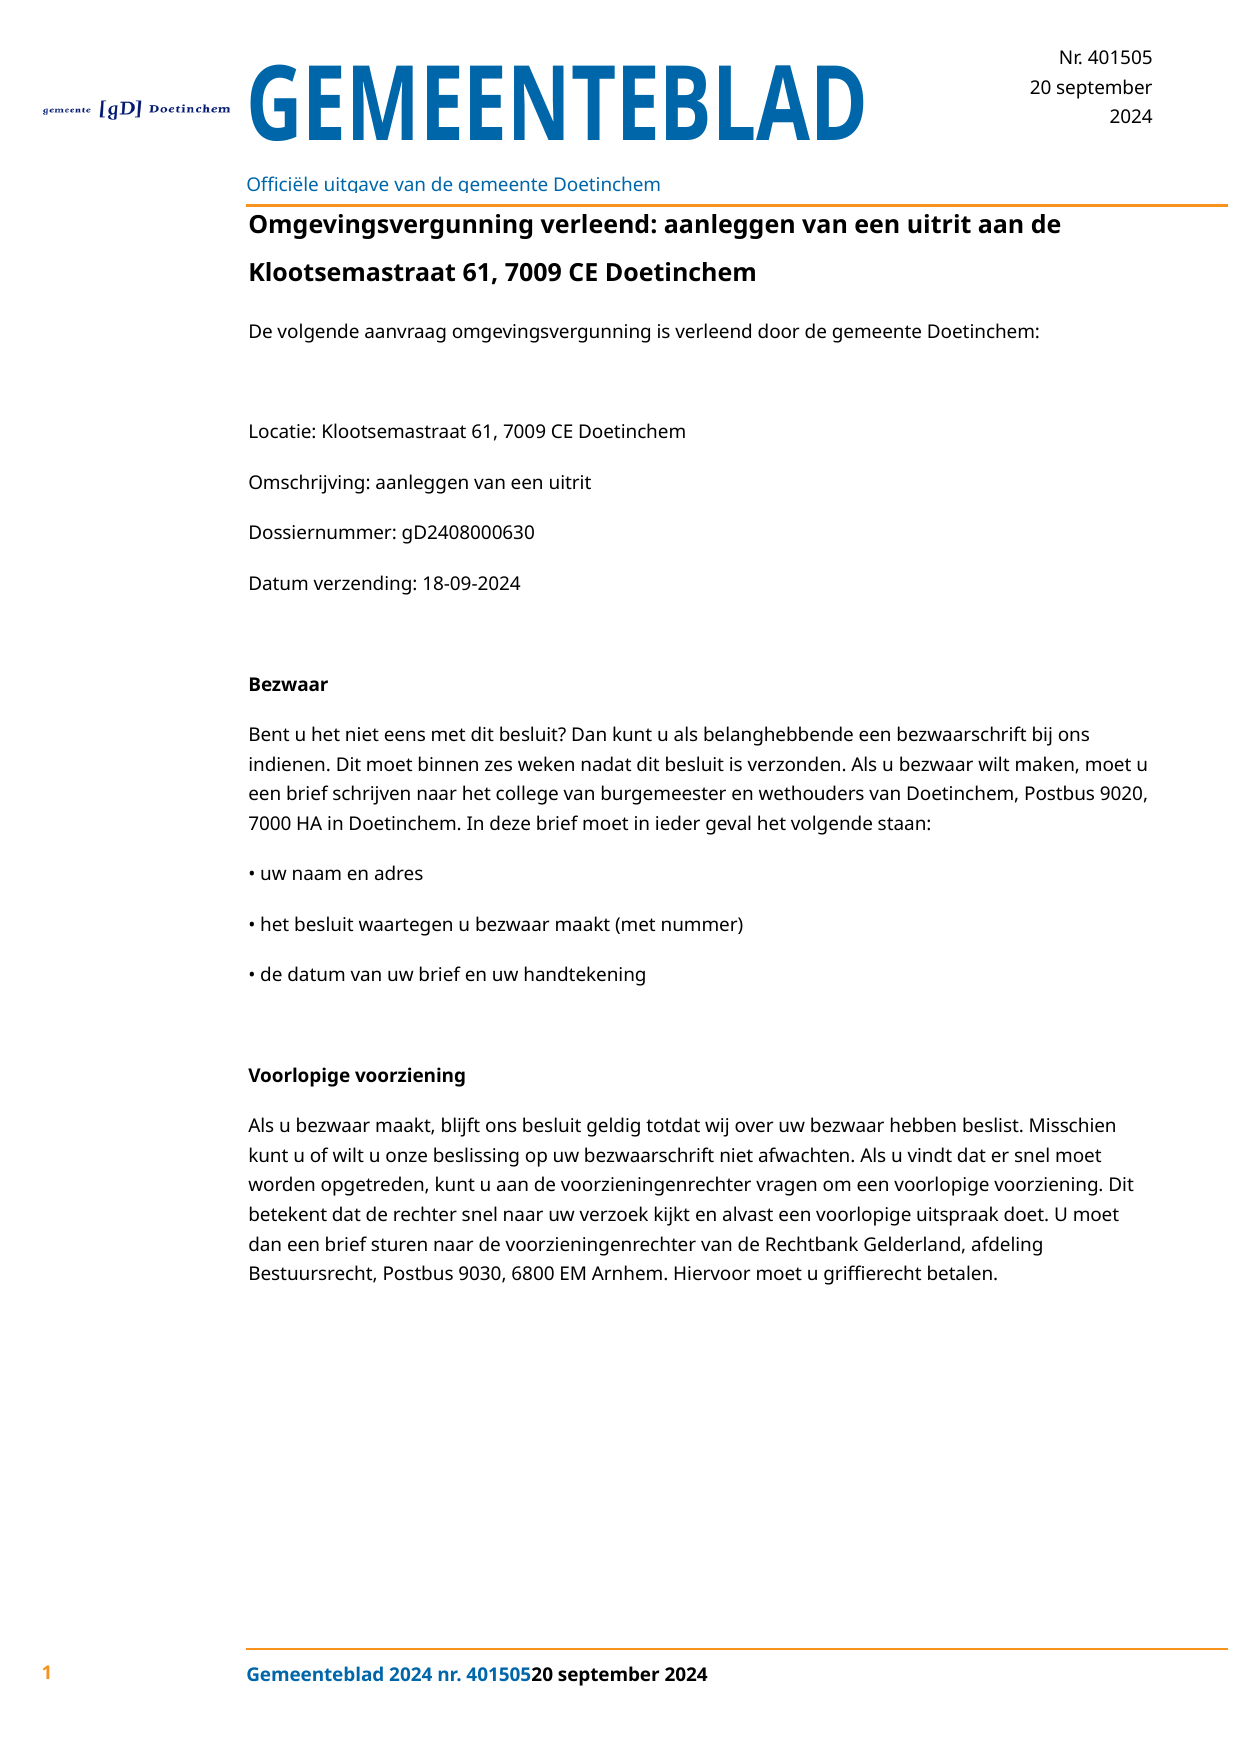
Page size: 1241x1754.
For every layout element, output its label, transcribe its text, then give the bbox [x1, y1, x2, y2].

text Bent u het niet eens met dit besluit? Dan kunt u als belanghebbende een bezwaarschrift bij ons indienen. Dit moet binnen zes weken nadat dit besluit is verzonden. Als u bezwaar wilt maken, moet u een brief schrijven naar het college van burgemeester en wethouders van Doetinchem, Postbus 9020, 7000 HA in Doetinchem. In deze brief moet in ieder geval het volgende staan: [248, 721, 1152, 836]
text • de datum van uw brief en uw handtekening [248, 961, 1152, 987]
text Dossiernummer: gD2408000630 [248, 519, 1152, 545]
text Omgevingsvergunning verleend: aanleggen van een uitrit aan de Klootsemastraat 61, 7009 CE Doetinchem [248, 207, 1152, 288]
text Locatie: Klootsemastraat 61, 7009 CE Doetinchem [248, 419, 1152, 444]
text Datum verzending: 18-09-2024 [248, 570, 1152, 596]
text Bezwaar [248, 671, 1152, 697]
text Omschrijving: aanleggen van een uitrit [248, 469, 1152, 495]
picture [41, 47, 231, 172]
text De volgende aanvraag omgevingsvergunning is verleend door de gemeente Doetinchem: [248, 318, 1152, 344]
text Voorlopige voorziening [248, 1062, 1152, 1088]
text • het besluit waartegen u bezwaar maakt (met nummer) [248, 911, 1152, 937]
text • uw naam en adres [248, 860, 1152, 886]
text Als u bezwaar maakt, blijft ons besluit geldig totdat wij over uw bezwaar hebben beslist. Misschien kunt u of wilt u onze beslissing op uw bezwaarschrift niet afwachten. Als u vindt dat er snel moet worden opgetreden, kunt u aan de voorzieningenrechter vragen om een voorlopige voorziening. Dit betekent dat de rechter snel naar uw verzoek kijkt en alvast een voorlopige uitspraak doet. U moet dan een brief sturen naar de voorzieningenrechter van de Rechtbank Gelderland, afdeling Bestuursrecht, Postbus 9030, 6800 EM Arnhem. Hiervoor moet u griffierecht betalen. [248, 1112, 1152, 1286]
